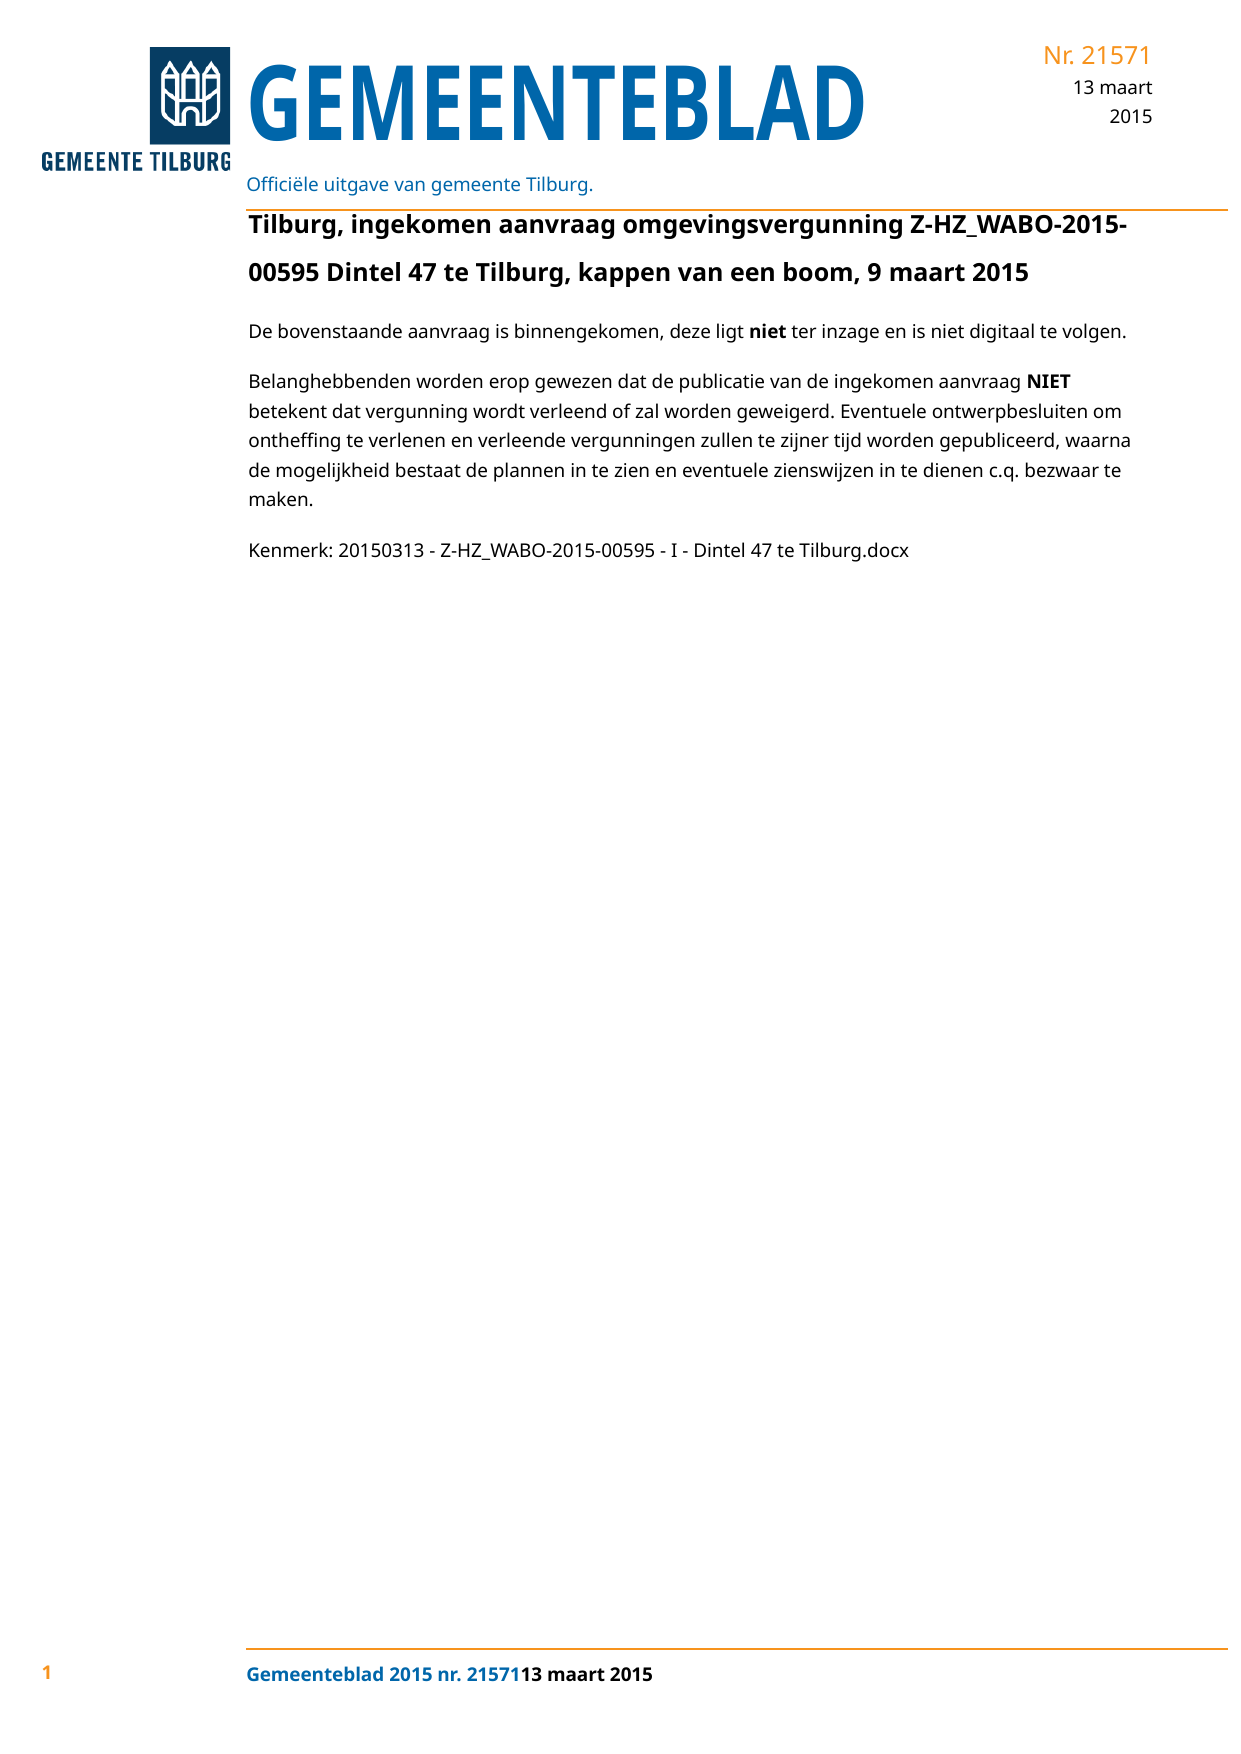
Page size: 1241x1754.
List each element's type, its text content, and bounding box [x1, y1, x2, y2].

text Belanghebbenden worden erop gewezen dat de publicatie van de ingekomen aanvraag NIET betekent dat vergunning wordt verleend of zal worden geweigerd. Eventuele ontwerpbesluiten om ontheffing te verlenen en verleende vergunningen zullen te zijner tijd worden gepubliceerd, waarna de mogelijkheid bestaat de plannen in te zien en eventuele zienswijzen in te dienen c.q. bezwaar te maken. [248, 368, 1152, 512]
picture [41, 47, 231, 172]
text Kenmerk: 20150313 - Z-HZ_WABO-2015-00595 - I - Dintel 47 te Tilburg.docx [248, 537, 1152, 563]
text Tilburg, ingekomen aanvraag omgevingsvergunning Z-HZ_WABO-2015-00595 Dintel 47 te Tilburg, kappen van een boom, 9 maart 2015 [248, 211, 1152, 288]
text De bovenstaande aanvraag is binnengekomen, deze ligt niet ter inzage en is niet digitaal te volgen. [248, 318, 1152, 344]
